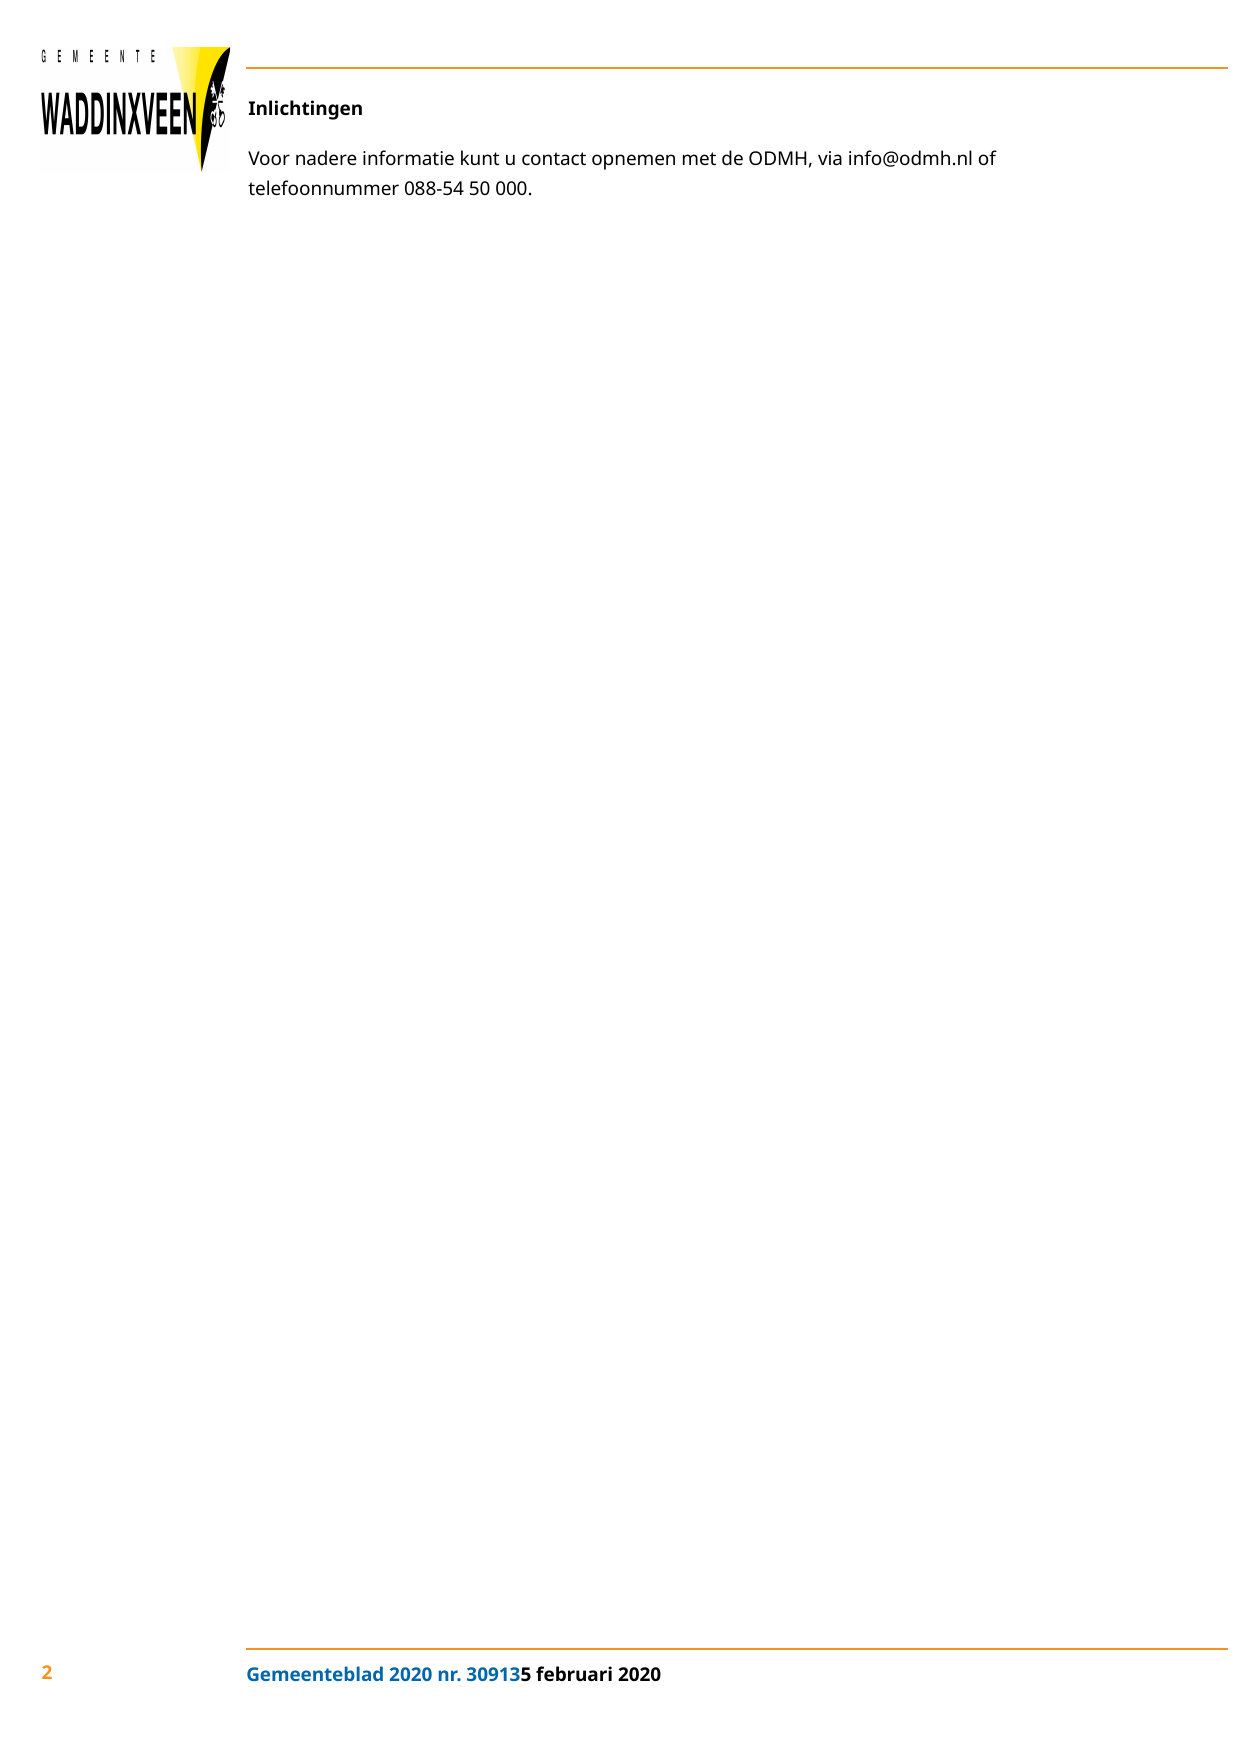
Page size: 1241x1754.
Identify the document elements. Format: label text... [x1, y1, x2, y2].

text Voor nadere informatie kunt u contact opnemen met de ODMH, via info@odmh.nl of telefoonnummer 088-54 50 000. [248, 145, 1152, 201]
picture [41, 47, 231, 172]
text Inlichtingen [248, 95, 1152, 121]
